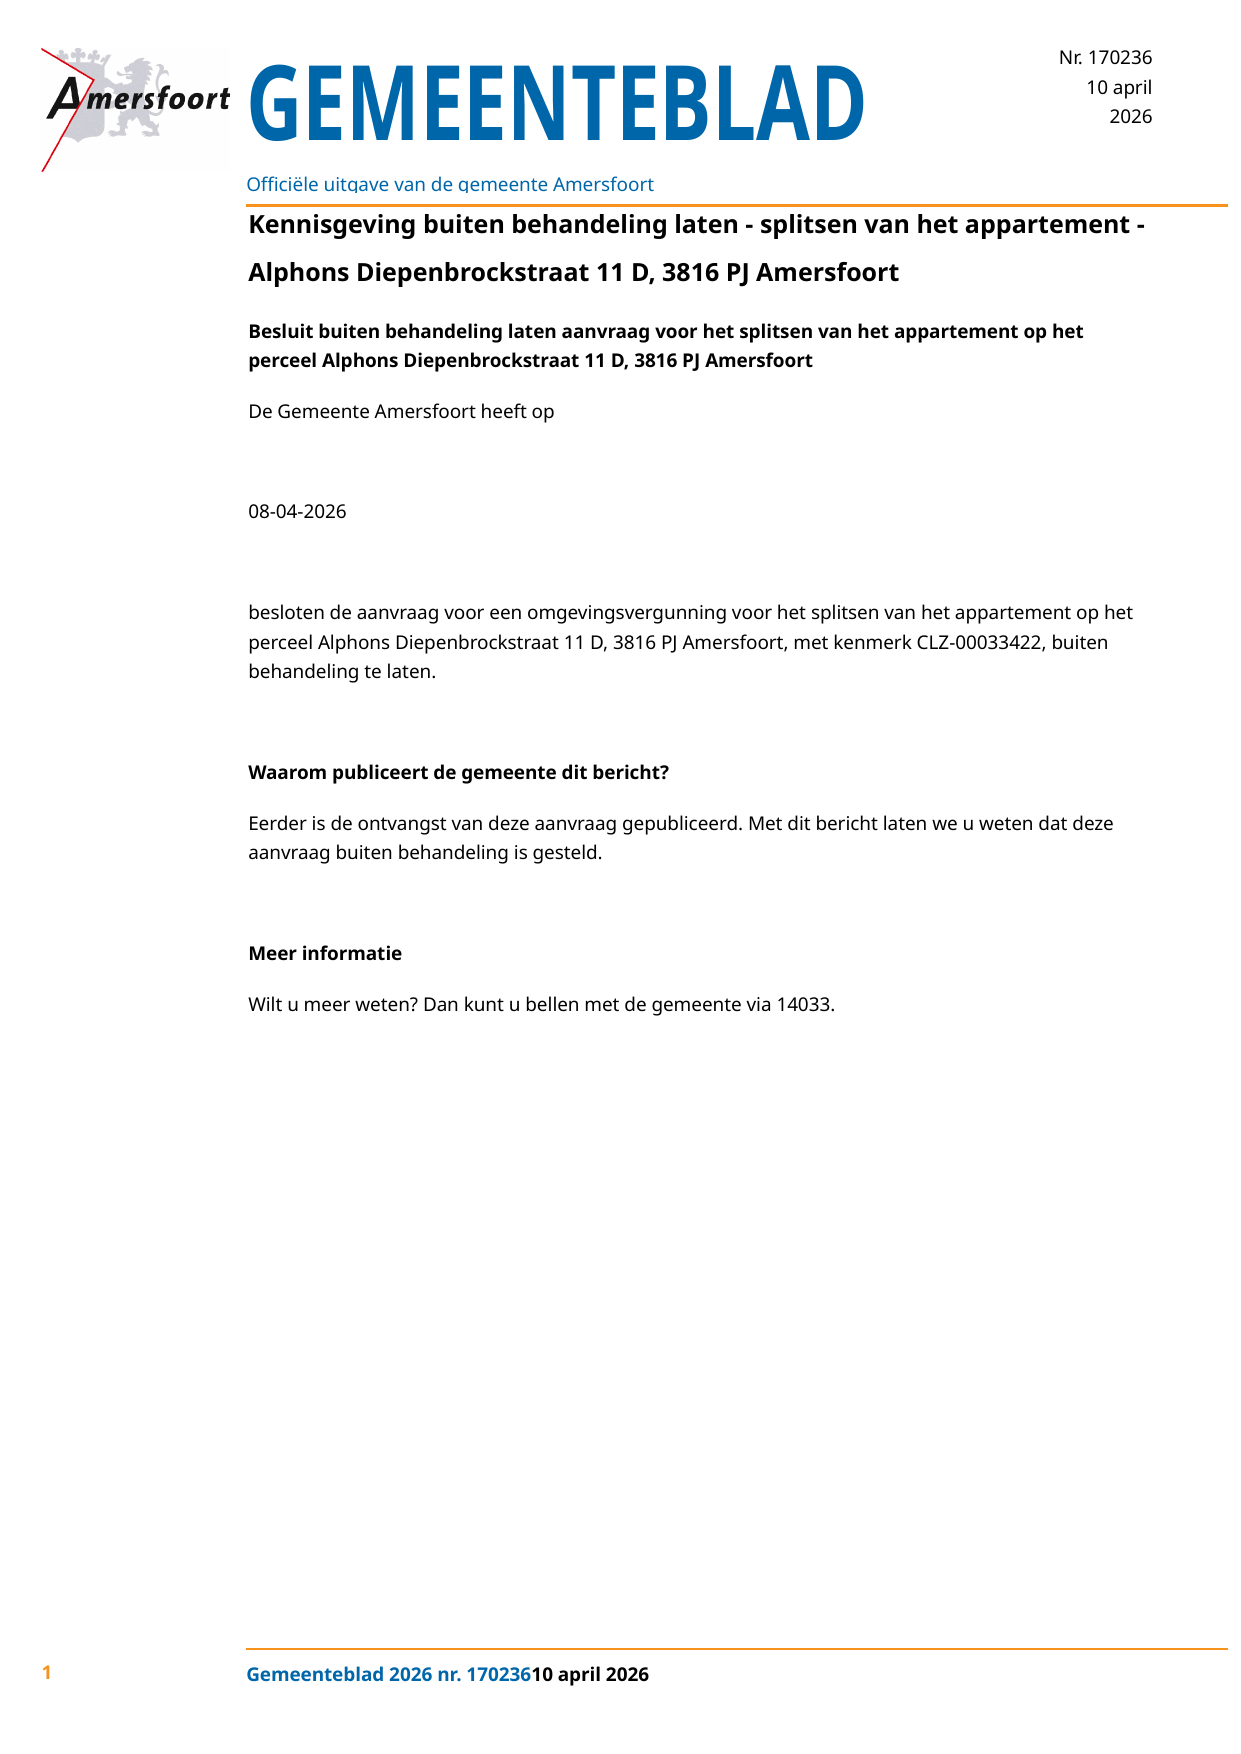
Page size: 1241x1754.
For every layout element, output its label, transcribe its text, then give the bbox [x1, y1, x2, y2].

text Besluit buiten behandeling laten aanvraag voor het splitsen van het appartement op het perceel Alphons Diepenbrockstraat 11 D, 3816 PJ Amersfoort [248, 318, 1152, 373]
text besloten de aanvraag voor een omgevingsvergunning voor het splitsen van het appartement op het perceel Alphons Diepenbrockstraat 11 D, 3816 PJ Amersfoort, met kenmerk CLZ-00033422, buiten behandeling te laten. [248, 599, 1152, 684]
text 08-04-2026 [248, 499, 1152, 524]
text Kennisgeving buiten behandeling laten - splitsen van het appartement - Alphons Diepenbrockstraat 11 D, 3816 PJ Amersfoort [248, 207, 1152, 288]
text Meer informatie [248, 940, 1152, 966]
text Eerder is de ontvangst van deze aanvraag gepubliceerd. Met dit bericht laten we u weten dat deze aanvraag buiten behandeling is gesteld. [248, 810, 1152, 865]
picture [41, 47, 231, 172]
text De Gemeente Amersfoort heeft op [248, 398, 1152, 424]
text Wilt u meer weten? Dan kunt u bellen met de gemeente via 14033. [248, 991, 1152, 1017]
text Waarom publiceert de gemeente dit bericht? [248, 759, 1152, 785]
